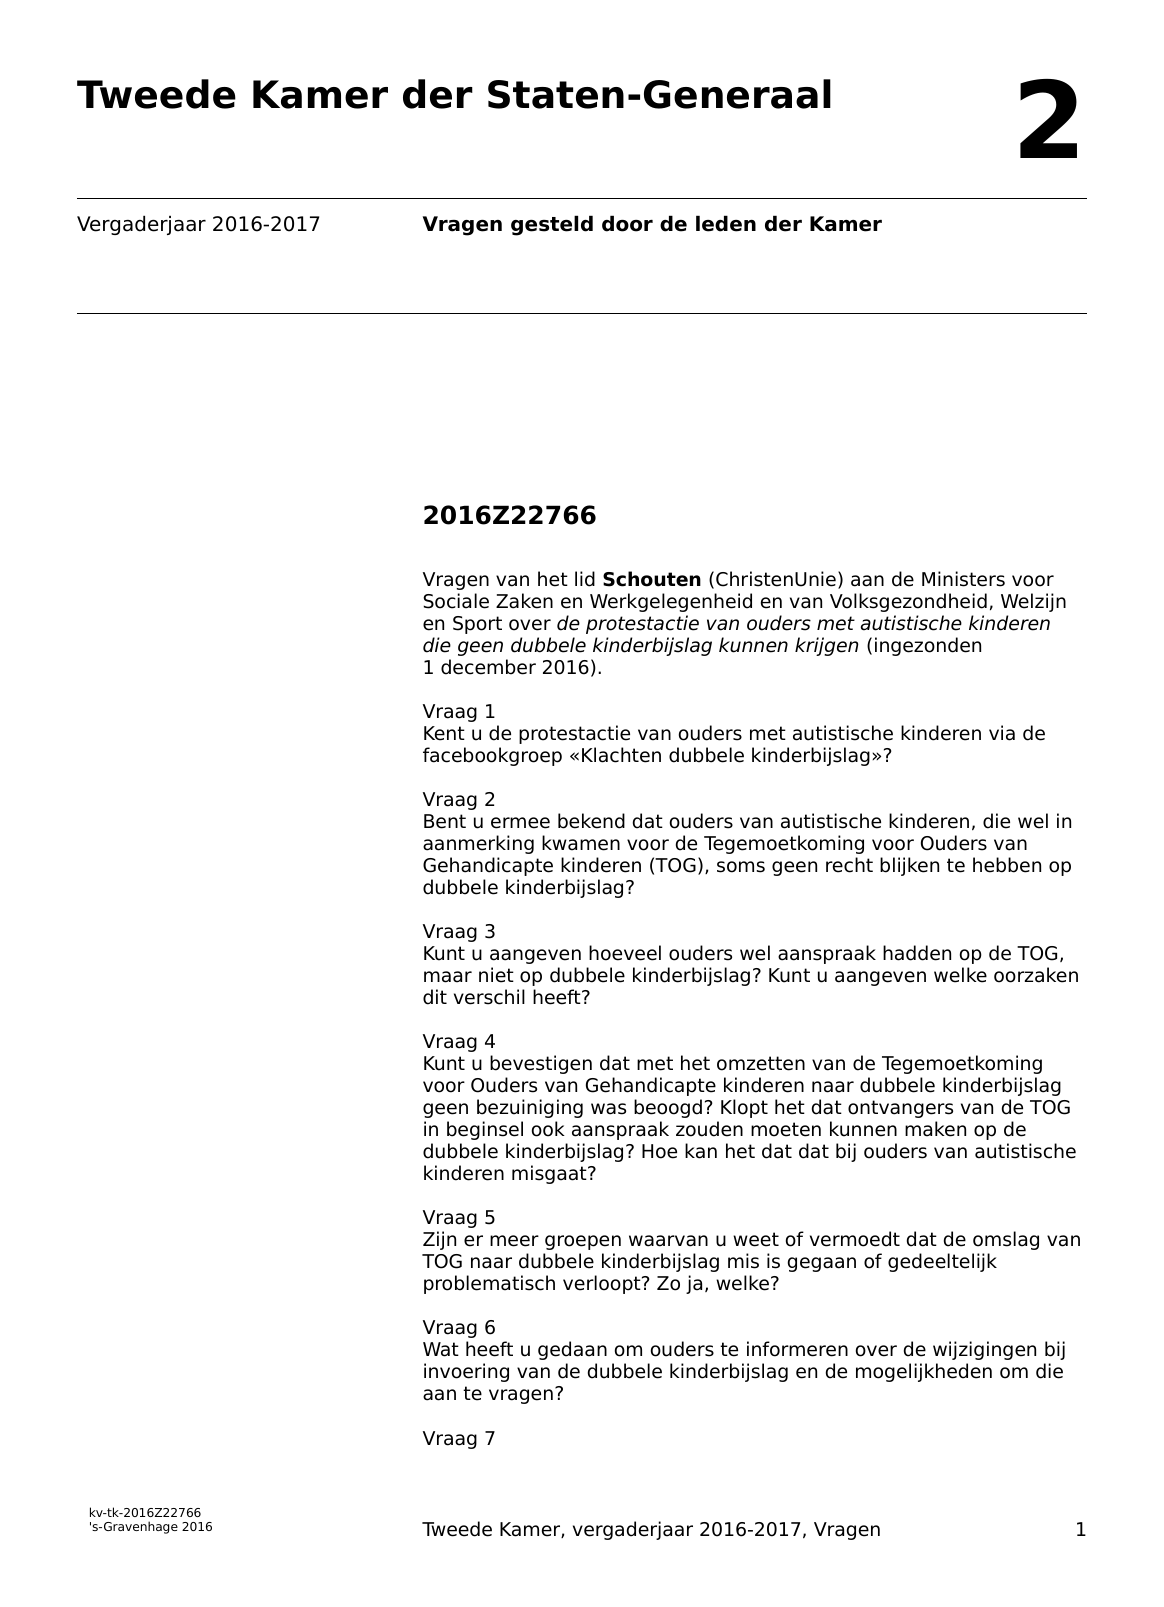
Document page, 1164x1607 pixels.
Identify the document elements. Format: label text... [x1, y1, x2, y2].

text 2016Z22766 [422, 501, 1087, 531]
text Vraag 6 [422, 1317, 1087, 1339]
text Bent u ermee bekend dat ouders van autistische kinderen, die wel in aanmerking kwamen voor de Tegemoetkoming voor Ouders van Gehandicapte kinderen (TOG), soms geen recht blijken te hebben op dubbele kinderbijslag? [422, 811, 1087, 899]
table_header Tweede Kamer der Staten-Generaal [77, 59, 886, 198]
text Kunt u bevestigen dat met het omzetten van de Tegemoetkoming voor Ouders van Gehandicapte kinderen naar dubbele kinderbijslag geen bezuiniging was beoogd? Klopt het dat ontvangers van de TOG in beginsel ook aanspraak zouden moeten kunnen maken op de dubbele kinderbijslag? Hoe kan het dat dat bij ouders van autistische kinderen misgaat? [422, 1053, 1087, 1185]
text Kent u de protestactie van ouders met autistische kinderen via de facebookgroep «Klachten dubbele kinderbijslag»? [422, 723, 1087, 767]
text Vraag 2 [422, 789, 1087, 811]
text Vraag 5 [422, 1207, 1087, 1229]
text 's-Gravenhage 2016 [88, 1520, 323, 1534]
text Vraag 1 [422, 701, 1087, 723]
table_cell Vergaderjaar 2016-2017 [77, 199, 422, 313]
text Vraag 3 [422, 921, 1087, 943]
text Wat heeft u gedaan om ouders te informeren over de wijzigingen bij invoering van de dubbele kinderbijslag en de mogelijkheden om die aan te vragen? [422, 1339, 1087, 1405]
text Zijn er meer groepen waarvan u weet of vermoedt dat de omslag van TOG naar dubbele kinderbijslag mis is gegaan of gedeeltelijk problematisch verloopt? Zo ja, welke? [422, 1229, 1087, 1295]
text Vraag 4 [422, 1031, 1087, 1053]
text Vraag 7 [422, 1427, 1087, 1449]
table_header 2 [886, 59, 1087, 198]
text Vragen van het lid Schouten (ChristenUnie) aan de Ministers voor Sociale Zaken en Werkgelegenheid en van Volksgezondheid, Welzijn en Sport over de protestactie van ouders met autistische kinderen die geen dubbele kinderbijslag kunnen krijgen (ingezonden 1 december 2016). [422, 569, 1087, 679]
table_cell Vragen gesteld door de leden der Kamer [422, 199, 1087, 313]
text kv-tk-2016Z22766 [88, 1506, 323, 1520]
text Kunt u aangeven hoeveel ouders wel aanspraak hadden op de TOG, maar niet op dubbele kinderbijslag? Kunt u aangeven welke oorzaken dit verschil heeft? [422, 943, 1087, 1009]
